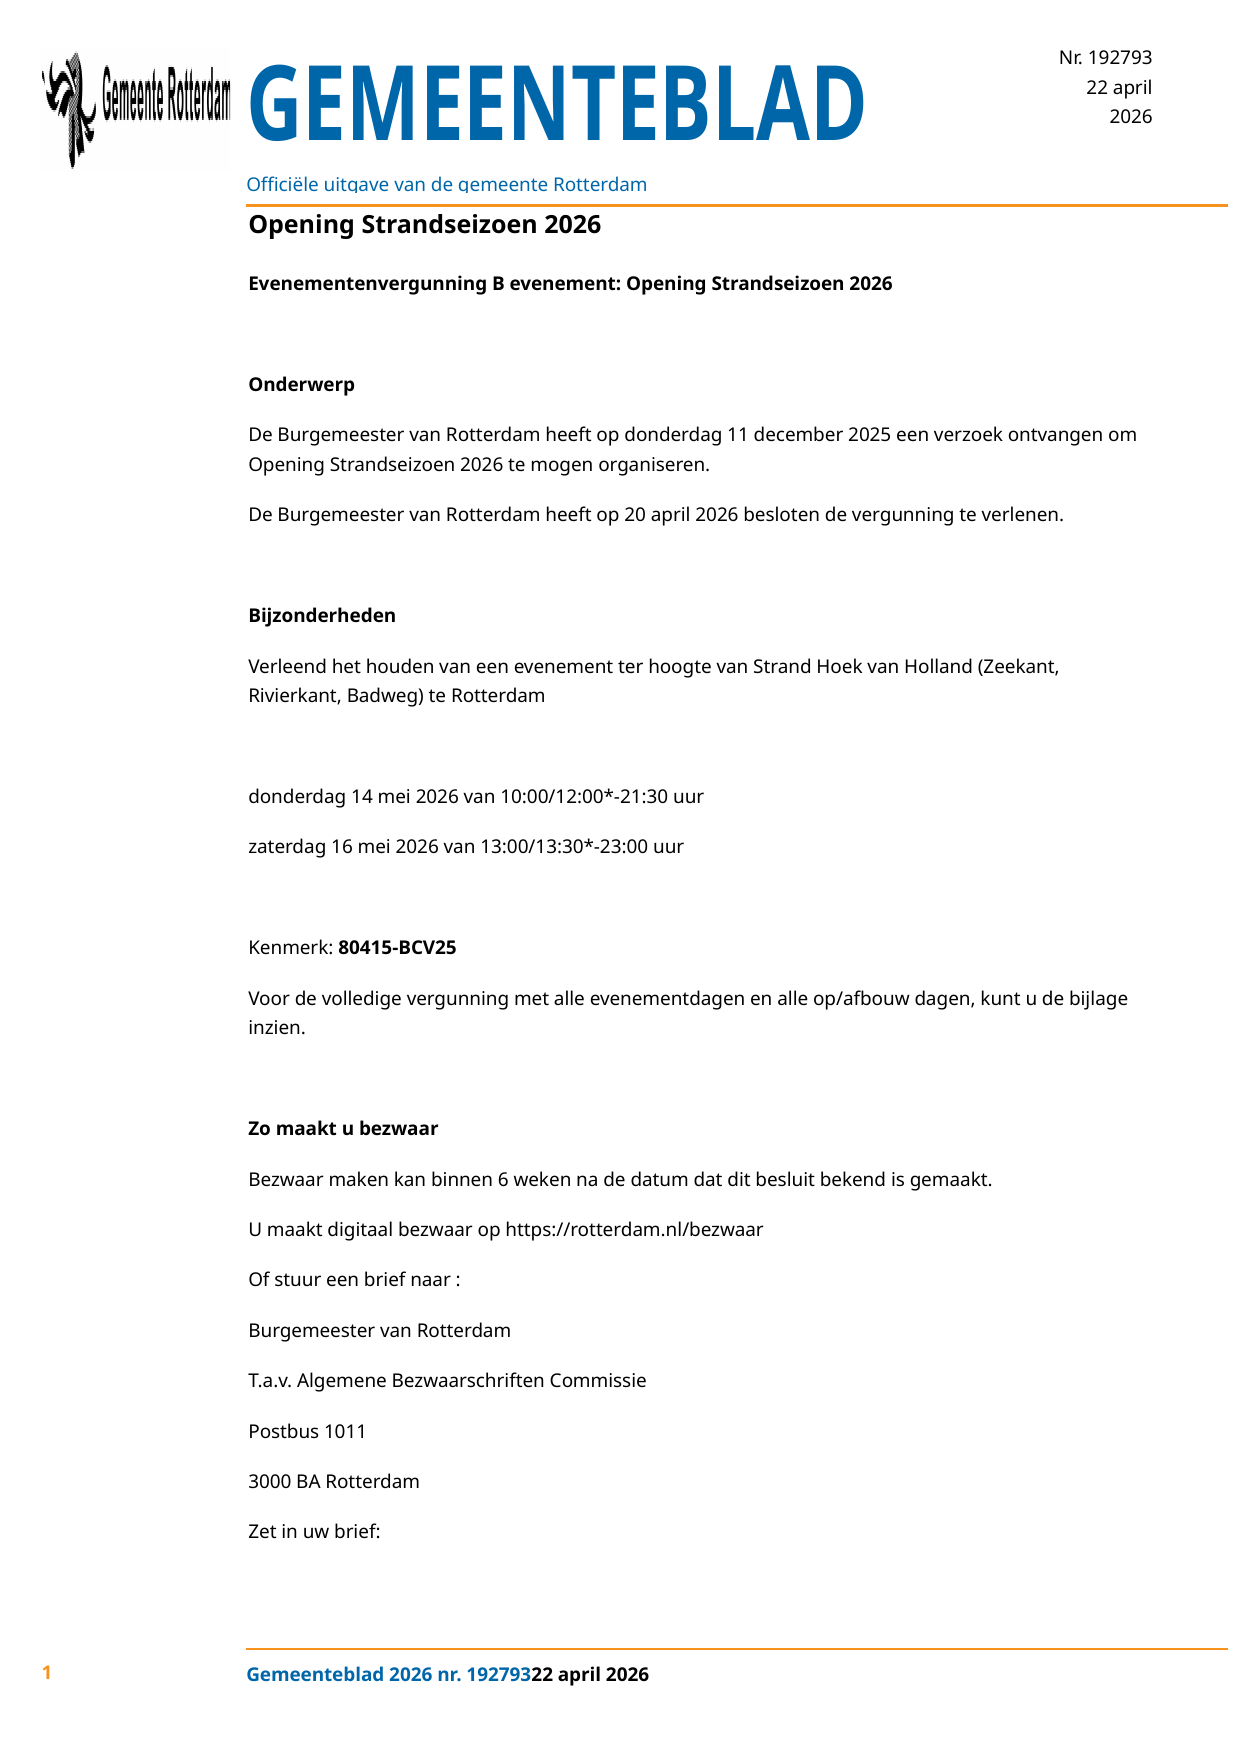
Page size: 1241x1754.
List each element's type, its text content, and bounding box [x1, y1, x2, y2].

text U maakt digitaal bezwaar op https://rotterdam.nl/bezwaar [248, 1216, 1152, 1242]
text 3000 BA Rotterdam [248, 1468, 1152, 1494]
text De Burgemeester van Rotterdam heeft op donderdag 11 december 2025 een verzoek ontvangen om Opening Strandseizoen 2026 te mogen organiseren. [248, 422, 1152, 477]
text De Burgemeester van Rotterdam heeft op 20 april 2026 besloten de vergunning te verlenen. [248, 502, 1152, 527]
text Onderwerp [248, 371, 1152, 397]
text Opening Strandseizoen 2026 [248, 207, 1152, 241]
text Bezwaar maken kan binnen 6 weken na de datum dat dit besluit bekend is gemaakt. [248, 1166, 1152, 1191]
text Voor de volledige vergunning met alle evenementdagen en alle op/afbouw dagen, kunt u de bijlage inzien. [248, 985, 1152, 1040]
picture [41, 47, 231, 172]
text Burgemeester van Rotterdam [248, 1317, 1152, 1343]
text Of stuur een brief naar : [248, 1267, 1152, 1292]
text zaterdag 16 mei 2026 van 13:00/13:30*-23:00 uur [248, 834, 1152, 859]
text Verleend het houden van een evenement ter hoogte van Strand Hoek van Holland (Zeekant, Rivierkant, Badweg) te Rotterdam [248, 653, 1152, 708]
text Evenementenvergunning B evenement: Opening Strandseizoen 2026 [248, 270, 1152, 296]
text T.a.v. Algemene Bezwaarschriften Commissie [248, 1367, 1152, 1393]
text Postbus 1011 [248, 1418, 1152, 1443]
text donderdag 14 mei 2026 van 10:00/12:00*-21:30 uur [248, 783, 1152, 809]
text Zo maakt u bezwaar [248, 1115, 1152, 1141]
text Bijzonderheden [248, 602, 1152, 628]
text Zet in uw brief: [248, 1519, 1152, 1544]
text Kenmerk: 80415-BCV25 [248, 934, 1152, 960]
